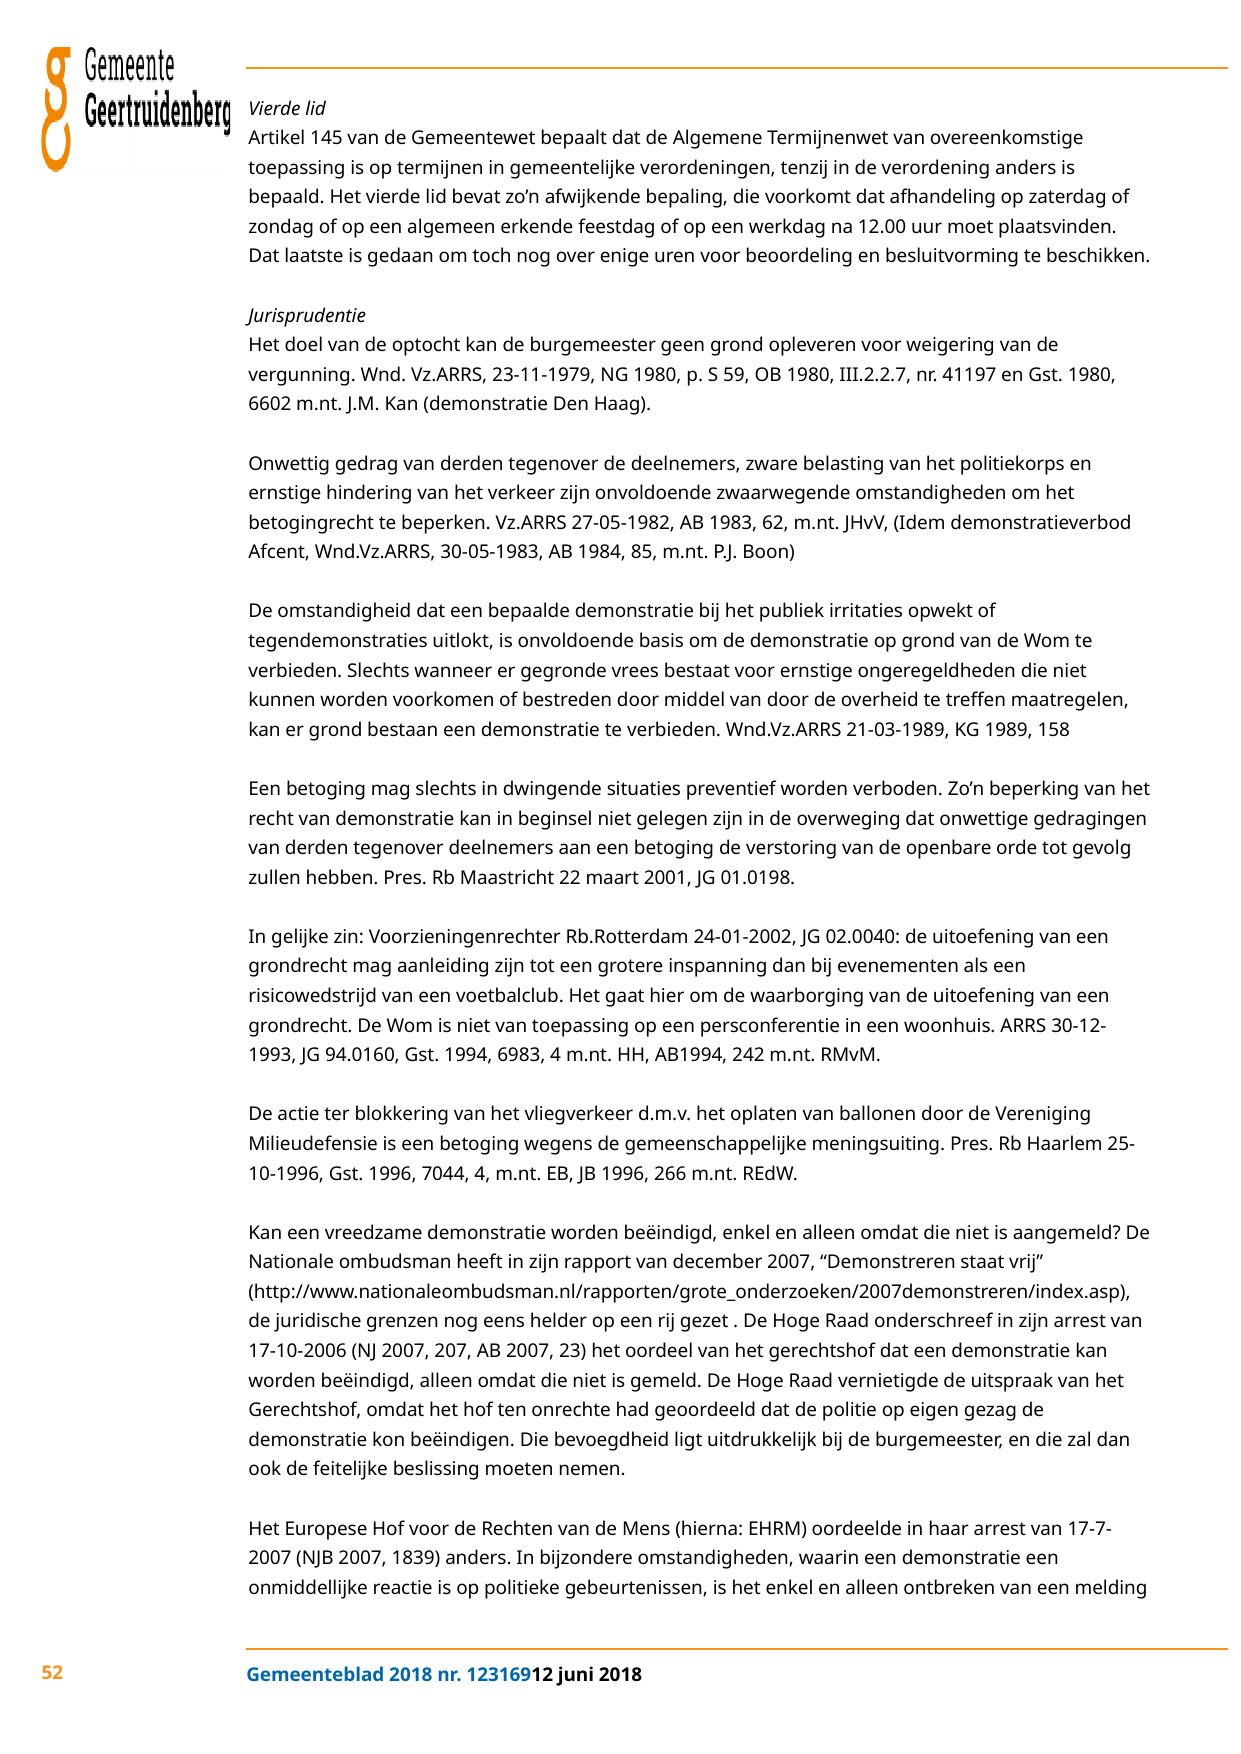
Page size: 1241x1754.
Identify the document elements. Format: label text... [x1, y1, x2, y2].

text Kan een vreedzame demonstratie worden beëindigd, enkel en alleen omdat die niet is aangemeld? De Nationale ombudsman heeft in zijn rapport van december 2007, “Demonstreren staat vrij” (http://www.nationaleombudsman.nl/rapporten/grote_onderzoeken/2007demonstreren/index.asp), de juridische grenzen nog eens helder op een rij gezet . De Hoge Raad onderschreef in zijn arrest van 17-10-2006 (NJ 2007, 207, AB 2007, 23) het oordeel van het gerechtshof dat een demonstratie kan worden beëindigd, alleen omdat die niet is gemeld. De Hoge Raad vernietigde de uitspraak van het Gerechtshof, omdat het hof ten onrechte had geoordeeld dat de politie op eigen gezag de demonstratie kon beëindigen. Die bevoegdheid ligt uitdrukkelijk bij de burgemeester, en die zal dan ook de feitelijke beslissing moeten nemen. [248, 1219, 1152, 1481]
text De omstandigheid dat een bepaalde demonstratie bij het publiek irritaties opwekt of tegendemonstraties uitlokt, is onvoldoende basis om de demonstratie op grond van de Wom te verbieden. Slechts wanneer er gegronde vrees bestaat voor ernstige ongeregeldheden die niet kunnen worden voorkomen of bestreden door middel van door de overheid te treffen maatregelen, kan er grond bestaan een demonstratie te verbieden. Wnd.Vz.ARRS 21-03-1989, KG 1989, 158 [248, 598, 1152, 742]
text Artikel 145 van de Gemeentewet bepaalt dat de Algemene Termijnenwet van overeenkomstige toepassing is op termijnen in gemeentelijke verordeningen, tenzij in de verordening anders is bepaald. Het vierde lid bevat zo’n afwijkende bepaling, die voorkomt dat afhandeling op zaterdag of zondag of op een algemeen erkende feestdag of op een werkdag na 12.00 uur moet plaatsvinden. Dat laatste is gedaan om toch nog over enige uren voor beoordeling en besluitvorming te beschikken. [248, 124, 1152, 268]
text Jurisprudentie [248, 302, 1152, 328]
text In gelijke zin: Voorzieningenrechter Rb.Rotterdam 24-01-2002, JG 02.0040: de uitoefening van een grondrecht mag aanleiding zijn tot een grotere inspanning dan bij evenementen als een risicowedstrijd van een voetbalclub. Het gaat hier om de waarborging van de uitoefening van een grondrecht. De Wom is niet van toepassing op een persconferentie in een woonhuis. ARRS 30-12-1993, JG 94.0160, Gst. 1994, 6983, 4 m.nt. HH, AB1994, 242 m.nt. RMvM. [248, 923, 1152, 1067]
text Een betoging mag slechts in dwingende situaties preventief worden verboden. Zo’n beperking van het recht van demonstratie kan in beginsel niet gelegen zijn in de overweging dat onwettige gedragingen van derden tegenover deelnemers aan een betoging de verstoring van de openbare orde tot gevolg zullen hebben. Pres. Rb Maastricht 22 maart 2001, JG 01.0198. [248, 775, 1152, 890]
text Onwettig gedrag van derden tegenover de deelnemers, zware belasting van het politiekorps en ernstige hindering van het verkeer zijn onvoldoende zwaarwegende omstandigheden om het betogingrecht te beperken. Vz.ARRS 27-05-1982, AB 1983, 62, m.nt. JHvV, (Idem demonstratieverbod Afcent, Wnd.Vz.ARRS, 30-05-1983, AB 1984, 85, m.nt. P.J. Boon) [248, 450, 1152, 564]
picture [41, 47, 231, 172]
text De actie ter blokkering van het vliegverkeer d.m.v. het oplaten van ballonen door de Vereniging Milieudefensie is een betoging wegens de gemeenschappelijke meningsuiting. Pres. Rb Haarlem 25-10-1996, Gst. 1996, 7044, 4, m.nt. EB, JB 1996, 266 m.nt. REdW. [248, 1101, 1152, 1186]
text Het Europese Hof voor de Rechten van de Mens (hierna: EHRM) oordeelde in haar arrest van 17-7-2007 (NJB 2007, 1839) anders. In bijzondere omstandigheden, waarin een demonstratie een onmiddellijke reactie is op politieke gebeurtenissen, is het enkel en alleen ontbreken van een melding [248, 1515, 1152, 1600]
text Het doel van de optocht kan de burgemeester geen grond opleveren voor weigering van de vergunning. Wnd. Vz.ARRS, 23-11-1979, NG 1980, p. S 59, OB 1980, III.2.2.7, nr. 41197 en Gst. 1980, 6602 m.nt. J.M. Kan (demonstratie Den Haag). [248, 331, 1152, 416]
text Vierde lid [248, 95, 1152, 121]
